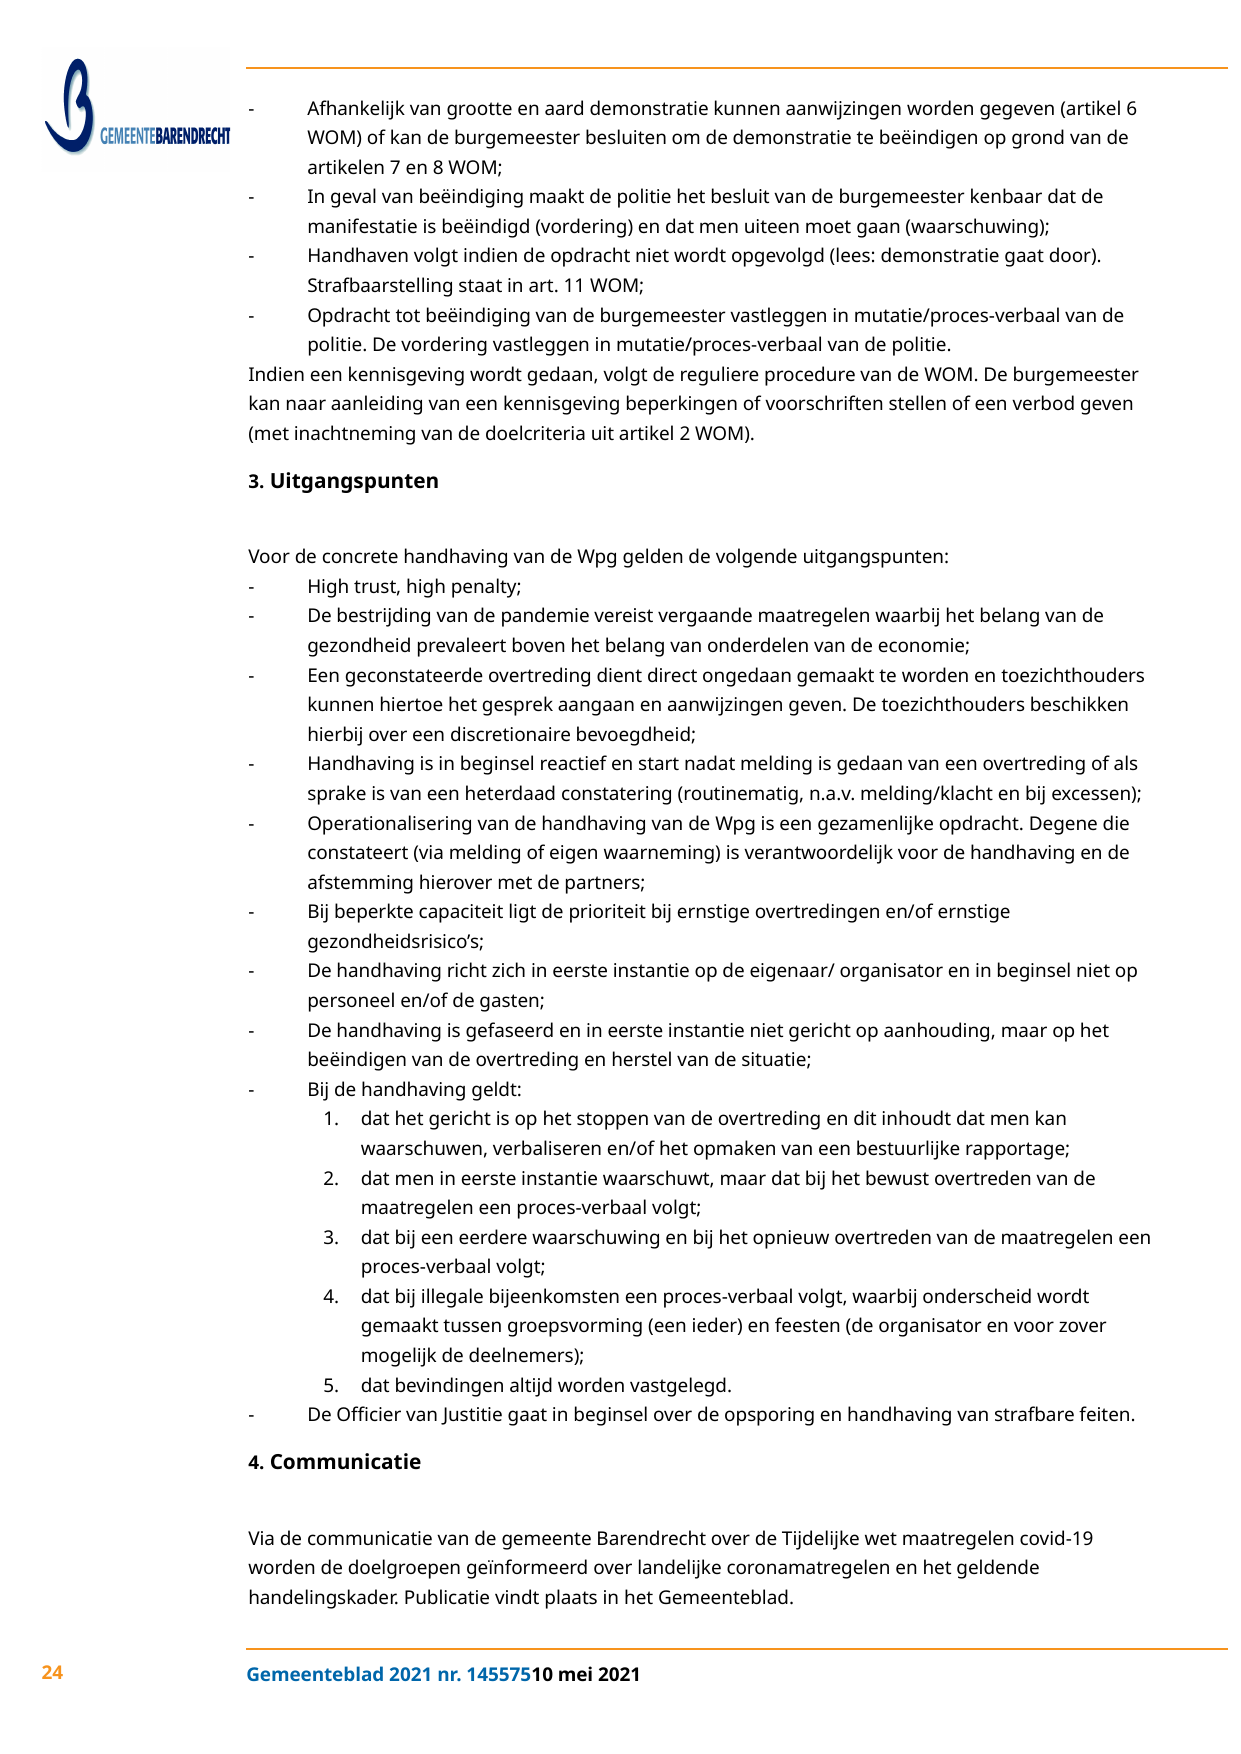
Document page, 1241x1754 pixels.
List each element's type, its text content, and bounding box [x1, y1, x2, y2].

list Handhaven volgt indien de opdracht niet wordt opgevolgd (lees: demonstratie gaat door). Strafbaarstelling staat in art. 11 WOM; [248, 243, 1152, 298]
list Opdracht tot beëindiging van de burgemeester vastleggen in mutatie/proces-verbaal van de politie. De vordering vastleggen in mutatie/proces-verbaal van de politie. [248, 302, 1152, 357]
list De handhaving is gefaseerd en in eerste instantie niet gericht op aanhouding, maar op het beëindigen van de overtreding en herstel van de situatie; [248, 1017, 1152, 1072]
list De bestrijding van de pandemie vereist vergaande maatregelen waarbij het belang van de gezondheid prevaleert boven het belang van onderdelen van de economie; [248, 603, 1152, 658]
picture [41, 47, 231, 172]
list In geval van beëindiging maakt de politie het besluit van de burgemeester kenbaar dat de manifestatie is beëindigd (vordering) en dat men uiteen moet gaan (waarschuwing); [248, 183, 1152, 239]
list dat bij een eerdere waarschuwing en bij het opnieuw overtreden van de maatregelen een proces-verbaal volgt; [323, 1224, 1152, 1279]
list dat men in eerste instantie waarschuwt, maar dat bij het bewust overtreden van de maatregelen een proces-verbaal volgt; [323, 1165, 1152, 1220]
list Afhankelijk van grootte en aard demonstratie kunnen aanwijzingen worden gegeven (artikel 6 WOM) of kan de burgemeester besluiten om de demonstratie te beëindigen op grond van de artikelen 7 en 8 WOM; [248, 95, 1152, 180]
text 3. Uitgangspunten [248, 466, 1152, 494]
list Operationalisering van de handhaving van de Wpg is een gezamenlijke opdracht. Degene die constateert (via melding of eigen waarneming) is verantwoordelijk voor de handhaving en de afstemming hierover met de partners; [248, 810, 1152, 895]
list Een geconstateerde overtreding dient direct ongedaan gemaakt te worden en toezichthouders kunnen hiertoe het gesprek aangaan en aanwijzingen geven. De toezichthouders beschikken hierbij over een discretionaire bevoegdheid; [248, 662, 1152, 747]
text 4. Communicatie [248, 1447, 1152, 1476]
list Bij de handhaving geldt: [248, 1076, 1152, 1102]
text Indien een kennisgeving wordt gedaan, volgt de reguliere procedure van de WOM. De burgemeester kan naar aanleiding van een kennisgeving beperkingen of voorschriften stellen of een verbod geven (met inachtneming van de doelcriteria uit artikel 2 WOM). [248, 361, 1152, 446]
list Bij beperkte capaciteit ligt de prioriteit bij ernstige overtredingen en/of ernstige gezondheidsrisico’s; [248, 898, 1152, 954]
text Voor de concrete handhaving van de Wpg gelden de volgende uitgangspunten: [248, 543, 1152, 569]
list High trust, high penalty; [248, 573, 1152, 599]
list Handhaving is in beginsel reactief en start nadat melding is gedaan van een overtreding of als sprake is van een heterdaad constatering (routinematig, n.a.v. melding/klacht en bij excessen); [248, 751, 1152, 806]
list De handhaving richt zich in eerste instantie op de eigenaar/ organisator en in beginsel niet op personeel en/of de gasten; [248, 958, 1152, 1013]
list De Officier van Justitie gaat in beginsel over de opsporing en handhaving van strafbare feiten. [248, 1401, 1152, 1427]
list dat bevindingen altijd worden vastgelegd. [323, 1372, 1152, 1398]
list dat bij illegale bijeenkomsten een proces-verbaal volgt, waarbij onderscheid wordt gemaakt tussen groepsvorming (een ieder) en feesten (de organisator en voor zover mogelijk de deelnemers); [323, 1283, 1152, 1368]
text Via de communicatie van de gemeente Barendrecht over de Tijdelijke wet maatregelen covid-19 worden de doelgroepen geïnformeerd over landelijke coronamatregelen en het geldende handelingskader. Publicatie vindt plaats in het Gemeenteblad. [248, 1525, 1152, 1610]
list dat het gericht is op het stoppen van de overtreding en dit inhoudt dat men kan waarschuwen, verbaliseren en/of het opmaken van een bestuurlijke rapportage; [323, 1106, 1152, 1161]
